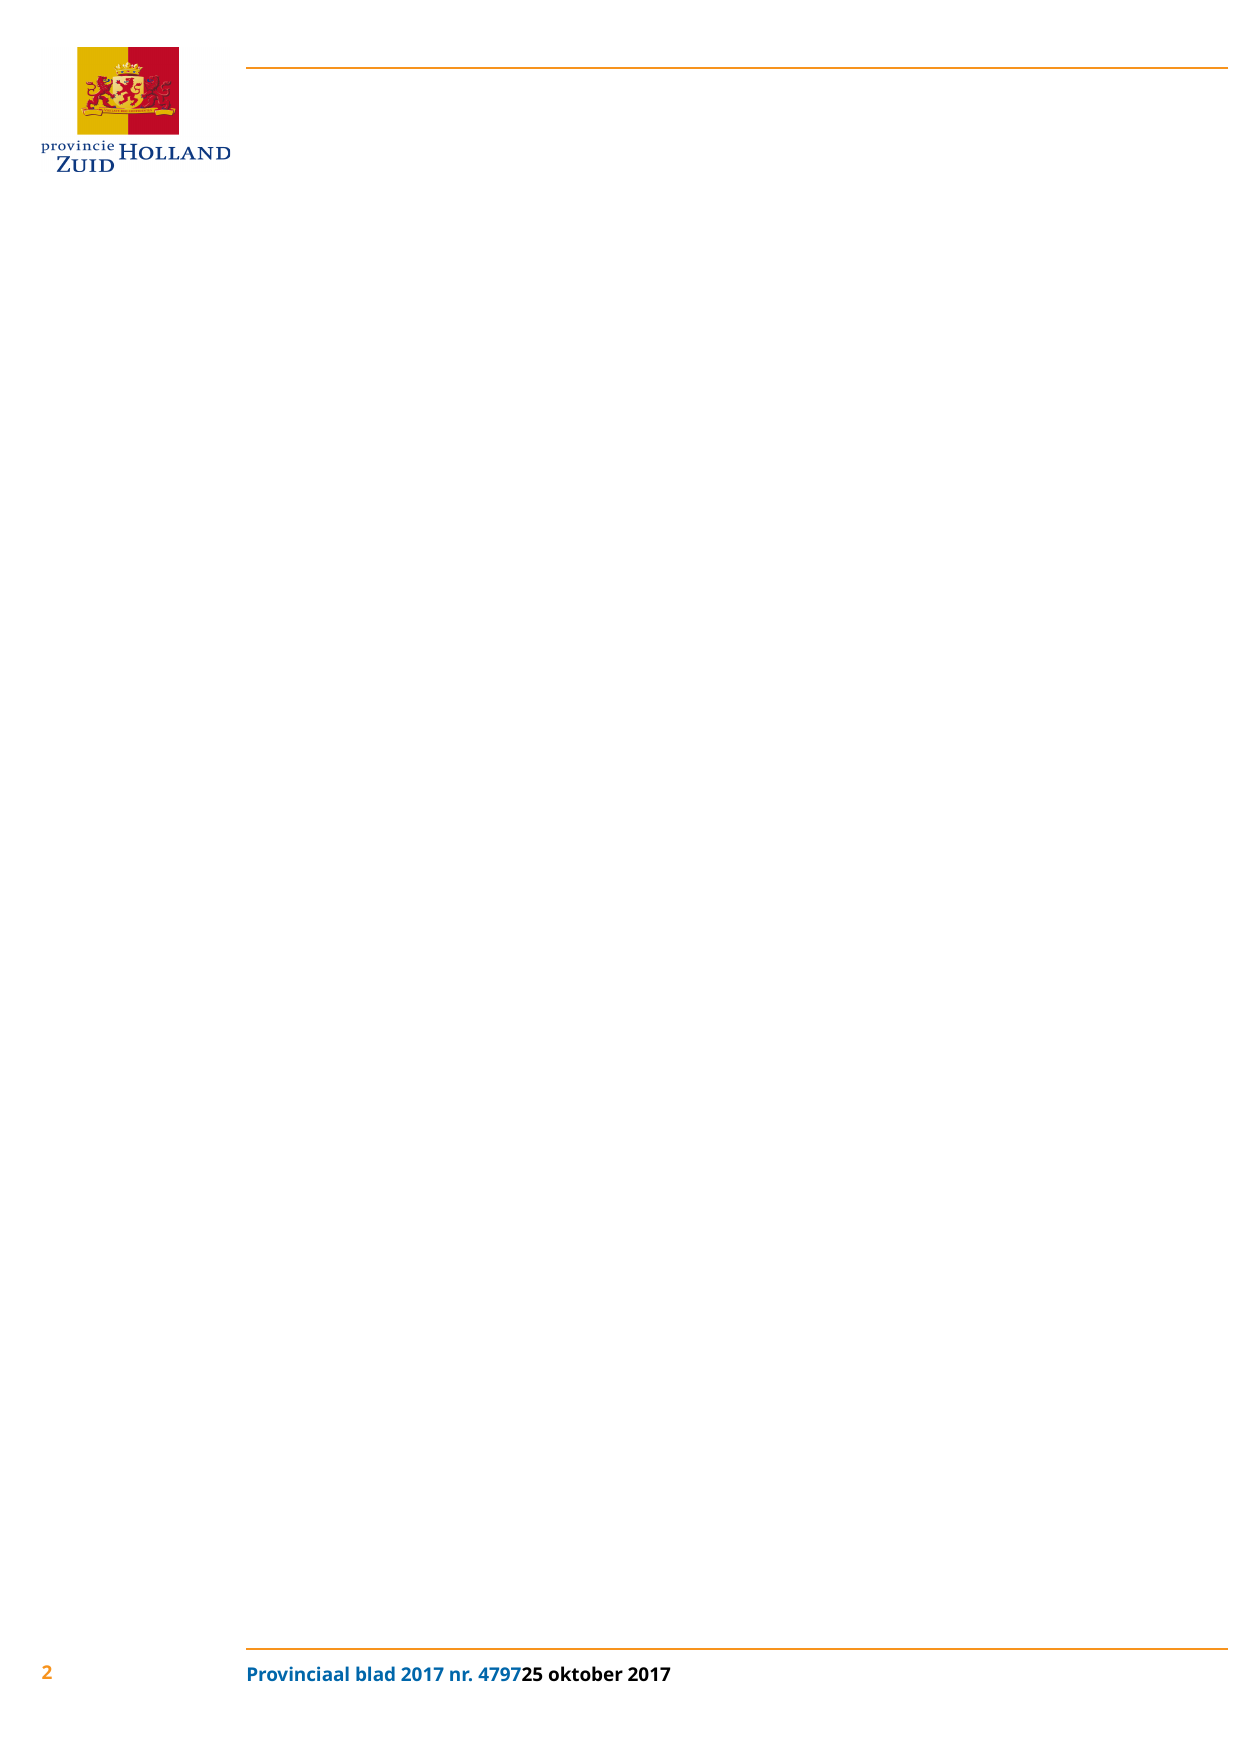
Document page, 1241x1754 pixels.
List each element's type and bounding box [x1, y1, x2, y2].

picture [41, 47, 231, 172]
